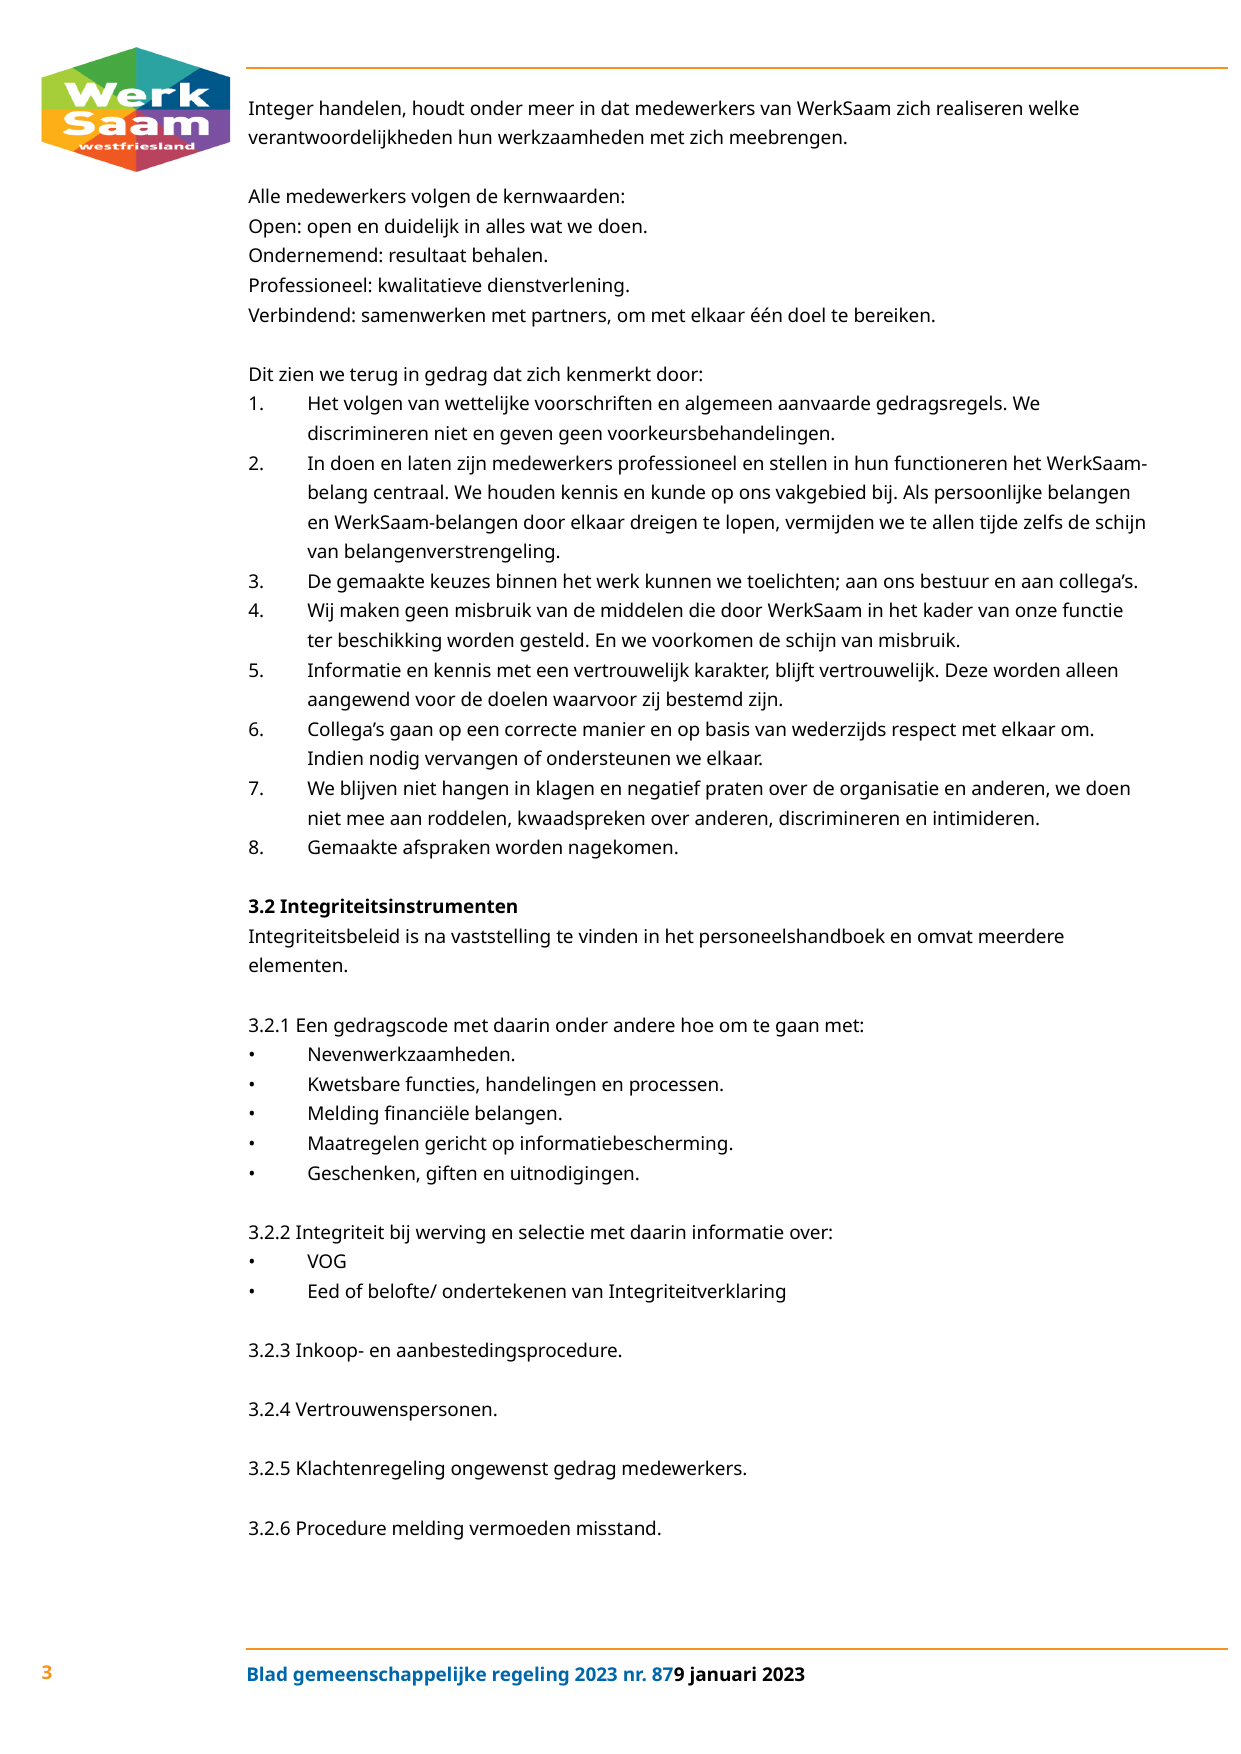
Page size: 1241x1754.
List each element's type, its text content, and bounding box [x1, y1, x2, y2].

text 3.2.3 Inkoop- en aanbestedingsprocedure. [248, 1337, 1152, 1363]
text Integriteitsbeleid is na vaststelling te vinden in het personeelshandboek en omvat meerdere elementen. [248, 923, 1152, 978]
list Melding financiële belangen. [248, 1101, 1152, 1126]
text Open: open en duidelijk in alles wat we doen. [248, 213, 1152, 239]
text 3.2.5 Klachtenregeling ongewenst gedrag medewerkers. [248, 1456, 1152, 1481]
text 3.2.1 Een gedragscode met daarin onder andere hoe om te gaan met: [248, 1012, 1152, 1038]
list Eed of belofte/ ondertekenen van Integriteitverklaring [248, 1278, 1152, 1304]
text 3.2 Integriteitsinstrumenten [248, 893, 1152, 919]
text 3.2.6 Procedure melding vermoeden misstand. [248, 1515, 1152, 1541]
list Nevenwerkzaamheden. [248, 1041, 1152, 1067]
list We blijven niet hangen in klagen en negatief praten over de organisatie en anderen, we doen niet mee aan roddelen, kwaadspreken over anderen, discrimineren en intimideren. [248, 775, 1152, 831]
list VOG [248, 1248, 1152, 1274]
list Geschenken, giften en uitnodigingen. [248, 1160, 1152, 1186]
text Ondernemend: resultaat behalen. [248, 243, 1152, 268]
list Informatie en kennis met een vertrouwelijk karakter, blijft vertrouwelijk. Deze worden alleen aangewend voor de doelen waarvoor zij bestemd zijn. [248, 657, 1152, 712]
text 3.2.4 Vertrouwenspersonen. [248, 1396, 1152, 1422]
list Maatregelen gericht op informatiebescherming. [248, 1130, 1152, 1156]
text 3.2.2 Integriteit bij werving en selectie met daarin informatie over: [248, 1219, 1152, 1245]
list Wij maken geen misbruik van de middelen die door WerkSaam in het kader van onze functie ter beschikking worden gesteld. En we voorkomen de schijn van misbruik. [248, 598, 1152, 653]
text Dit zien we terug in gedrag dat zich kenmerkt door: [248, 361, 1152, 387]
list Kwetsbare functies, handelingen en processen. [248, 1071, 1152, 1097]
text Verbindend: samenwerken met partners, om met elkaar één doel te bereiken. [248, 302, 1152, 328]
list De gemaakte keuzes binnen het werk kunnen we toelichten; aan ons bestuur en aan collega’s. [248, 568, 1152, 594]
text Professioneel: kwalitatieve dienstverlening. [248, 272, 1152, 298]
text Alle medewerkers volgen de kernwaarden: [248, 183, 1152, 209]
list Het volgen van wettelijke voorschriften en algemeen aanvaarde gedragsregels. We discrimineren niet en geven geen voorkeursbehandelingen. [248, 391, 1152, 446]
text Integer handelen, houdt onder meer in dat medewerkers van WerkSaam zich realiseren welke verantwoordelijkheden hun werkzaamheden met zich meebrengen. [248, 95, 1152, 150]
list Collega’s gaan op een correcte manier en op basis van wederzijds respect met elkaar om. Indien nodig vervangen of ondersteunen we elkaar. [248, 716, 1152, 771]
list Gemaakte afspraken worden nagekomen. [248, 834, 1152, 860]
list In doen en laten zijn medewerkers professioneel en stellen in hun functioneren het WerkSaam-belang centraal. We houden kennis en kunde op ons vakgebied bij. Als persoonlijke belangen en WerkSaam-belangen door elkaar dreigen te lopen, vermijden we te allen tijde zelfs de schijn van belangenverstrengeling. [248, 450, 1152, 564]
picture [41, 47, 231, 172]
